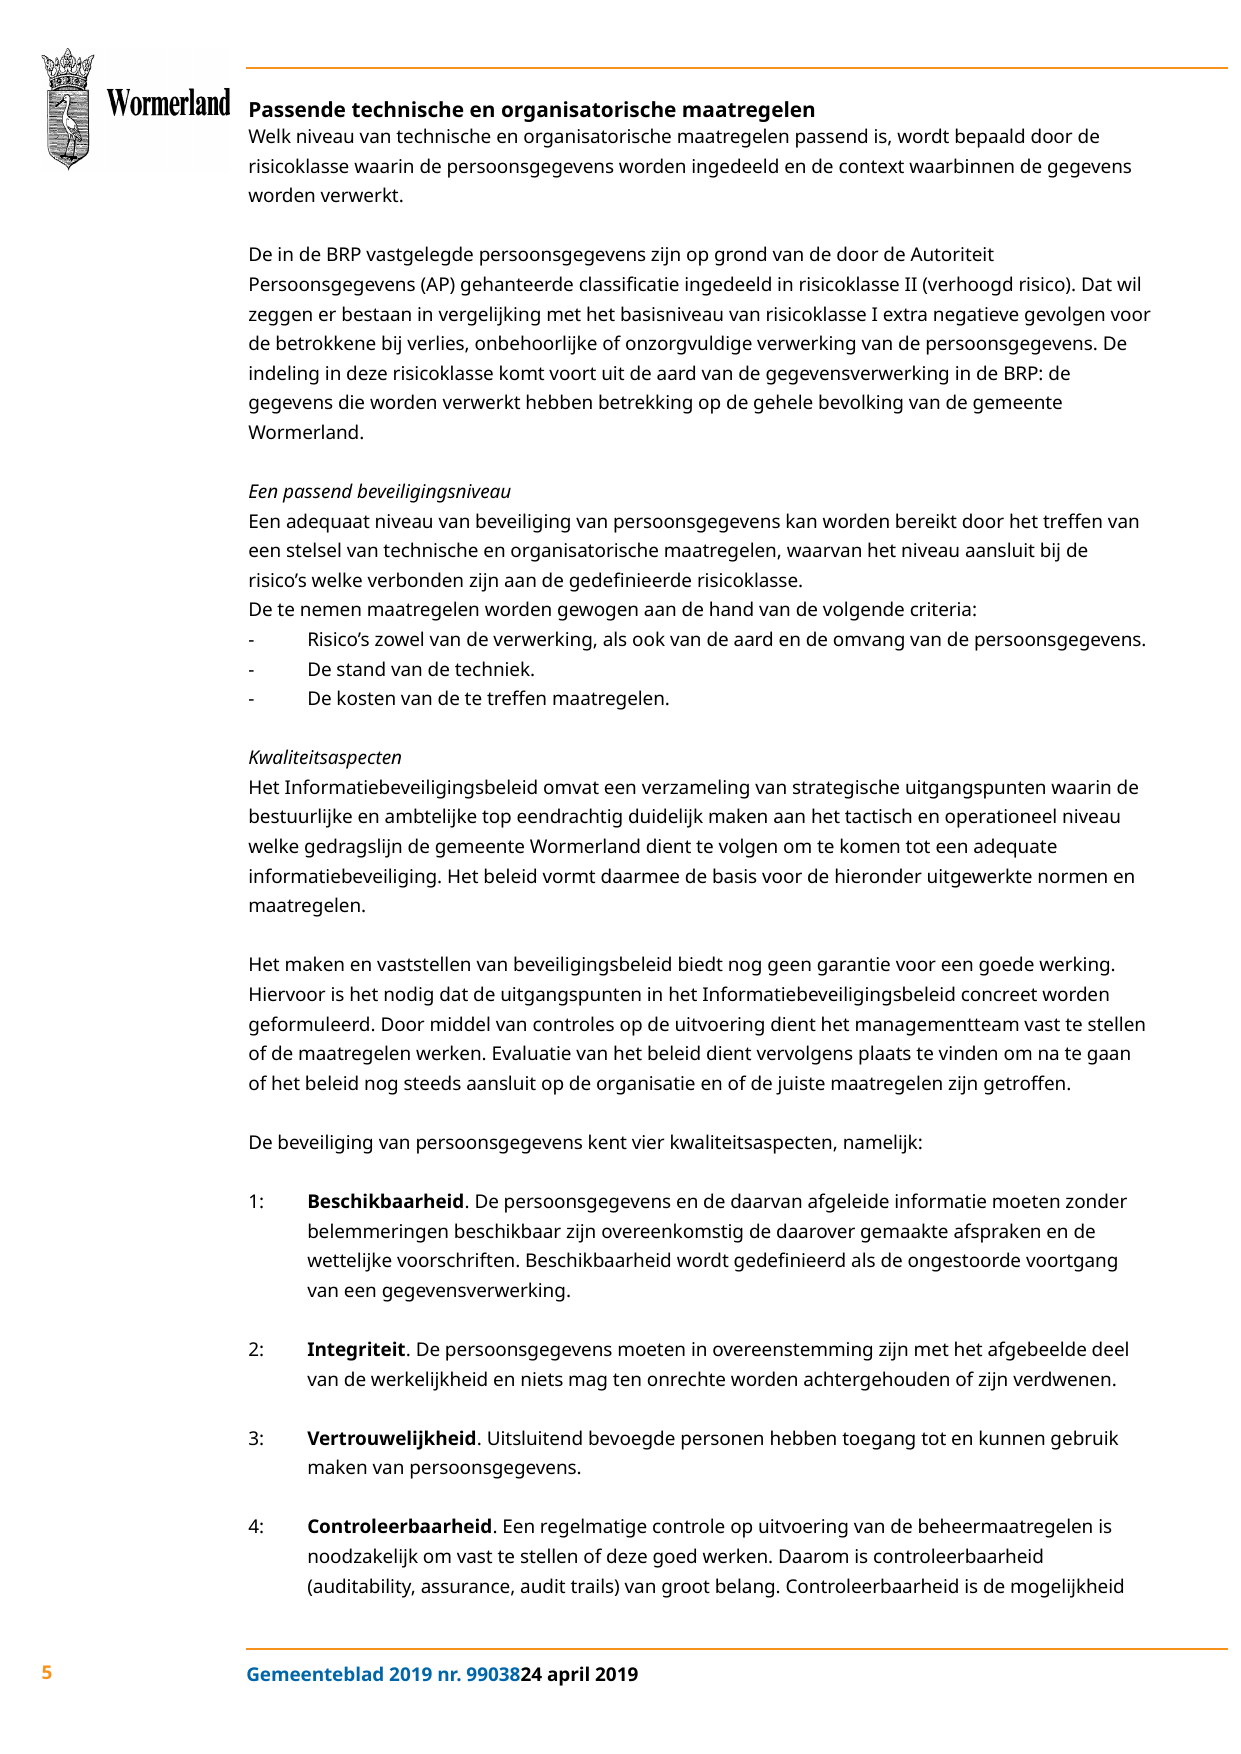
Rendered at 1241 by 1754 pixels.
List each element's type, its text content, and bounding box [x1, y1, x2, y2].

text Het maken en vaststellen van beveiligingsbeleid biedt nog geen garantie voor een goede werking. Hiervoor is het nodig dat de uitgangspunten in het Informatiebeveiligingsbeleid concreet worden geformuleerd. Door middel van controles op de uitvoering dient het managementteam vast te stellen of de maatregelen werken. Evaluatie van het beleid dient vervolgens plaats te vinden om na te gaan of het beleid nog steeds aansluit op de organisatie en of de juiste maatregelen zijn getroffen. [248, 952, 1152, 1096]
list Risico’s zowel van de verwerking, als ook van de aard en de omvang van de persoonsgegevens. [248, 626, 1152, 652]
text De in de BRP vastgelegde persoonsgegevens zijn op grond van de door de Autoriteit Persoonsgegevens (AP) gehanteerde classificatie ingedeeld in risicoklasse II (verhoogd risico). Dat wil zeggen er bestaan in vergelijking met het basisniveau van risicoklasse I extra negatieve gevolgen voor de betrokkene bij verlies, onbehoorlijke of onzorgvuldige verwerking van de persoonsgegevens. De indeling in deze risicoklasse komt voort uit de aard van de gegevensverwerking in de BRP: de gegevens die worden verwerkt hebben betrekking op de gehele bevolking van de gemeente Wormerland. [248, 242, 1152, 445]
list Vertrouwelijkheid. Uitsluitend bevoegde personen hebben toegang tot en kunnen gebruik maken van persoonsgegevens. [248, 1425, 1152, 1480]
list De stand van de techniek. [248, 656, 1152, 681]
text Een passend beveiligingsniveau [248, 478, 1152, 504]
text Passende technische en organisatorische maatregelen [248, 95, 1152, 123]
text De beveiliging van persoonsgegevens kent vier kwaliteitsaspecten, namelijk: [248, 1129, 1152, 1155]
list De kosten van de te treffen maatregelen. [248, 685, 1152, 711]
text Een adequaat niveau van beveiliging van persoonsgegevens kan worden bereikt door het treffen van een stelsel van technische en organisatorische maatregelen, waarvan het niveau aansluit bij de risico’s welke verbonden zijn aan de gedefinieerde risicoklasse. [248, 508, 1152, 593]
list Controleerbaarheid. Een regelmatige controle op uitvoering van de beheermaatregelen is noodzakelijk om vast te stellen of deze goed werken. Daarom is controleerbaarheid (auditability, assurance, audit trails) van groot belang. Controleerbaarheid is de mogelijkheid [248, 1514, 1152, 1598]
text De te nemen maatregelen worden gewogen aan de hand van de volgende criteria: [248, 597, 1152, 622]
list Beschikbaarheid. De persoonsgegevens en de daarvan afgeleide informatie moeten zonder belemmeringen beschikbaar zijn overeenkomstig de daarover gemaakte afspraken en de wettelijke voorschriften. Beschikbaarheid wordt gedefinieerd als de ongestoorde voortgang van een gegevensverwerking. [248, 1188, 1152, 1303]
list Integriteit. De persoonsgegevens moeten in overeenstemming zijn met het afgebeelde deel van de werkelijkheid en niets mag ten onrechte worden achtergehouden of zijn verdwenen. [248, 1336, 1152, 1391]
picture [41, 47, 231, 172]
text Kwaliteitsaspecten [248, 744, 1152, 770]
text Welk niveau van technische en organisatorische maatregelen passend is, wordt bepaald door de risicoklasse waarin de persoonsgegevens worden ingedeeld en de context waarbinnen de gegevens worden verwerkt. [248, 123, 1152, 208]
text Het Informatiebeveiligingsbeleid omvat een verzameling van strategische uitgangspunten waarin de bestuurlijke en ambtelijke top eendrachtig duidelijk maken aan het tactisch en operationeel niveau welke gedragslijn de gemeente Wormerland dient te volgen om te komen tot een adequate informatiebeveiliging. Het beleid vormt daarmee de basis voor de hieronder uitgewerkte normen en maatregelen. [248, 774, 1152, 918]
